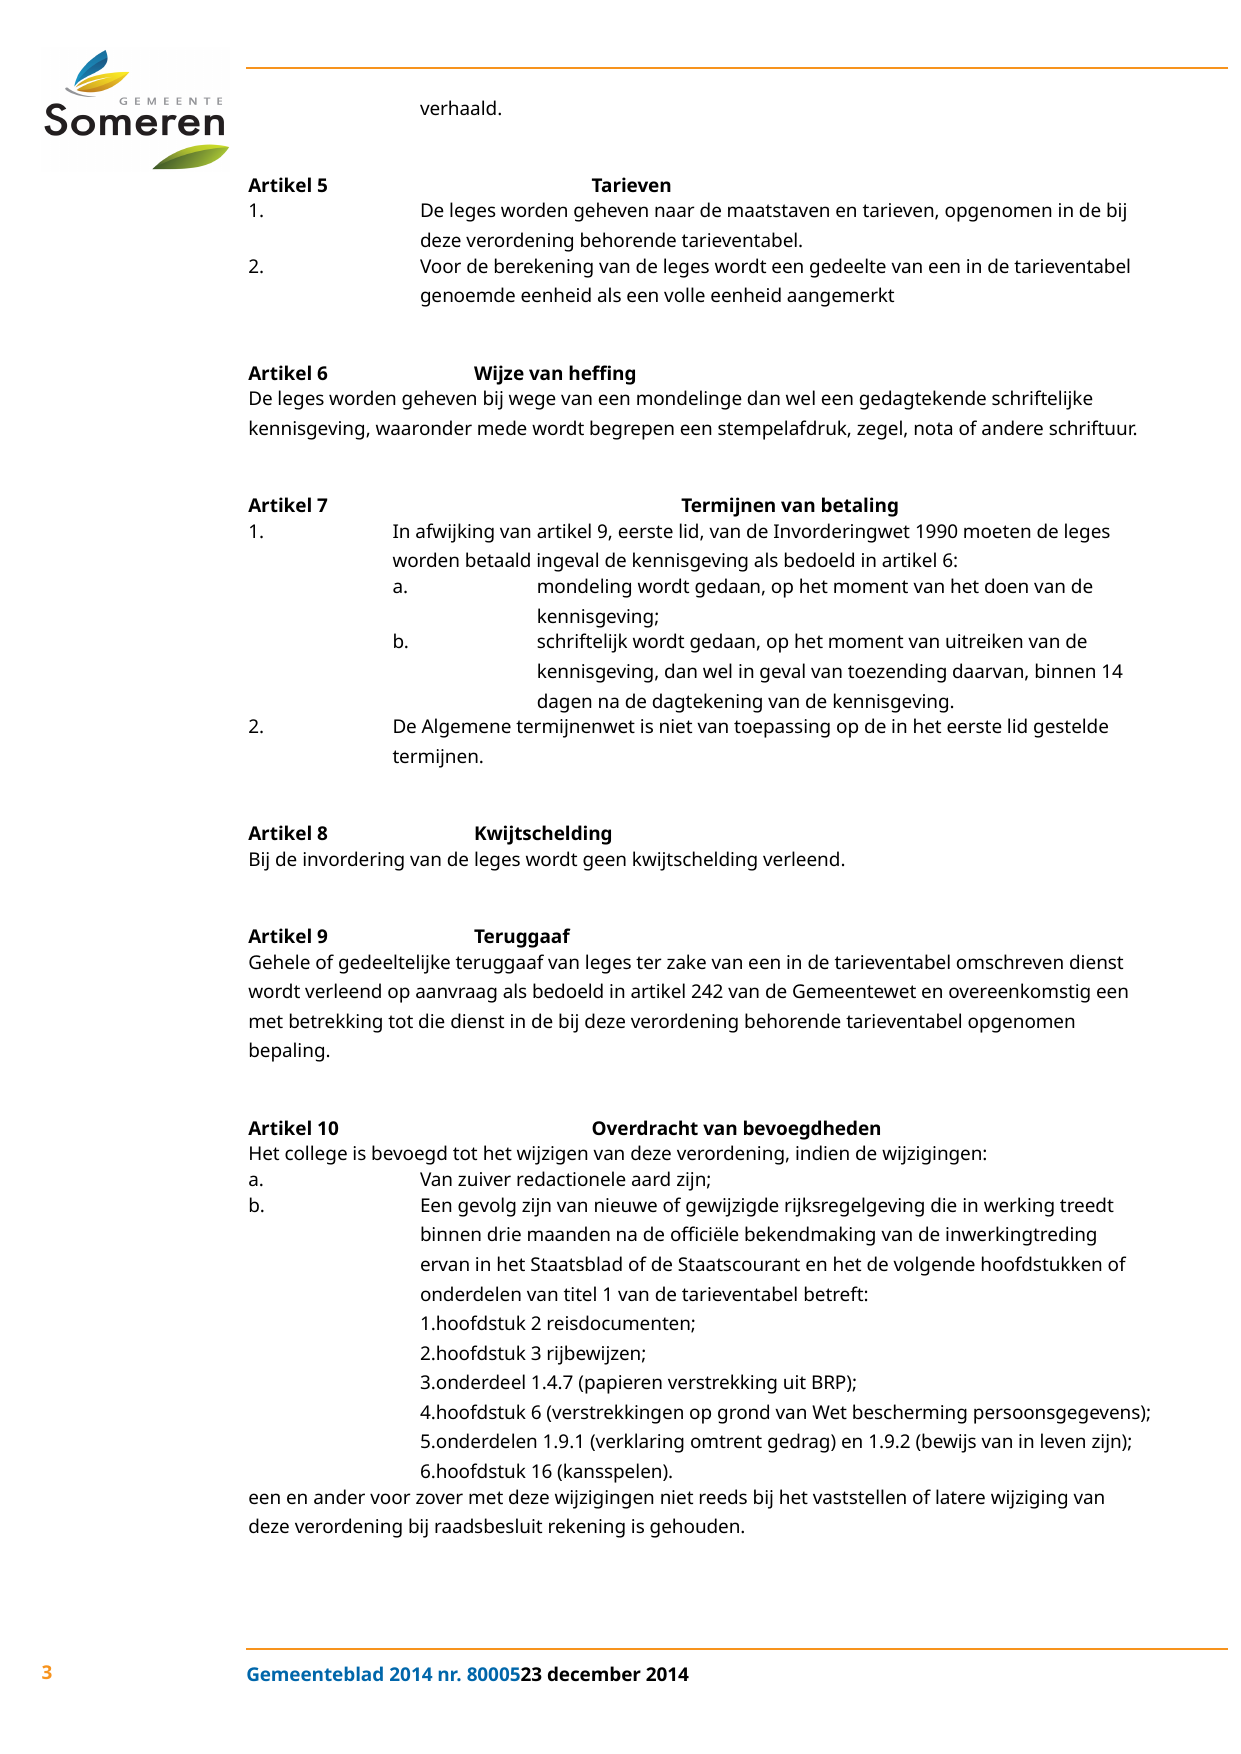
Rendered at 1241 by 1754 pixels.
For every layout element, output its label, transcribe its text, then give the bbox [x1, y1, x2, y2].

table_cell De leges worden geheven naar de maatstaven en tarieven, opgenomen in de bij deze verordening behorende tarieventabel. [420, 198, 1152, 253]
table_cell Gehele of gedeeltelijke teruggaaf van leges ter zake van een in de tarieventabel omschreven dienst wordt verleend op aanvraag als bedoeld in artikel 242 van de Gemeentewet en overeenkomstig een met betrekking tot die dienst in de bij deze verordening behorende tarieventabel opgenomen bepaling. [248, 949, 1152, 1063]
table_cell Voor de berekening van de leges wordt een gedeelte van een in de tarieventabel genoemde eenheid als een volle eenheid aangemerkt [420, 253, 1152, 308]
table_header Artikel 5 [248, 172, 591, 198]
table_cell Bij de invordering van de leges wordt geen kwijtschelding verleend. [248, 846, 1152, 872]
table_cell De leges worden geheven bij wege van een mondelinge dan wel een gedagtekende schriftelijke kennisgeving, waaronder mede wordt begrepen een stempelafdruk, zegel, nota of andere schriftuur. [248, 386, 1152, 441]
table_header Artikel 8 [248, 820, 474, 846]
table_cell 2. [248, 714, 392, 769]
table_header Artikel 9 [248, 923, 474, 949]
table_cell 2. [248, 253, 420, 308]
table_header Tarieven [591, 172, 1152, 198]
table_cell Van zuiver redactionele aard zijn; [420, 1166, 1152, 1192]
table_cell Een gevolg zijn van nieuwe of gewijzigde rijksregelgeving die in werking treedt binnen drie maanden na de officiële bekendmaking van de inwerkingtreding ervan in het Staatsblad of de Staatscourant en het de volgende hoofdstukken of onderdelen van titel 1 van de tarieventabel betreft: 1.hoofdstuk 2 reisdocumenten; 2.hoofdstuk 3 rijbewijzen; 3.onderdeel 1.4.7 (papieren verstrekking uit BRP); 4.hoofdstuk 6 (verstrekkingen op grond van Wet bescherming persoonsgegevens); 5.onderdelen 1.9.1 (verklaring omtrent gedrag) en 1.9.2 (bewijs van in leven zijn); 6.hoofdstuk 16 (kansspelen). [420, 1192, 1152, 1484]
table_cell a. [248, 1166, 420, 1192]
table_cell In afwijking van artikel 9, eerste lid, van de Invorderingwet 1990 moeten de leges worden betaald ingeval de kennisgeving als bedoeld in artikel 6: [392, 518, 1152, 573]
table_cell a. [392, 573, 537, 629]
table_cell 1. [248, 198, 420, 253]
table_cell Het college is bevoegd tot het wijzigen van deze verordening, indien de wijzigingen: [248, 1141, 1152, 1166]
table_cell mondeling wordt gedaan, op het moment van het doen van de kennisgeving; [537, 573, 1152, 629]
picture [41, 47, 231, 172]
table_cell 1. [248, 518, 392, 573]
table_cell een en ander voor zover met deze wijzigingen niet reeds bij het vaststellen of latere wijziging van deze verordening bij raadsbesluit rekening is gehouden. [248, 1484, 1152, 1539]
table_cell De Algemene termijnenwet is niet van toepassing op de in het eerste lid gestelde termijnen. [392, 714, 1152, 769]
table_cell schriftelijk wordt gedaan, op het moment van uitreiken van de kennisgeving, dan wel in geval van toezending daarvan, binnen 14 dagen na de dagtekening van de kennisgeving. [537, 629, 1152, 713]
table_header Artikel 6 [248, 360, 474, 386]
table_header Overdracht van bevoegdheden [591, 1115, 1152, 1141]
table_header Termijnen van betaling [681, 492, 1152, 518]
table_cell [248, 573, 392, 629]
table_cell b. [248, 1192, 420, 1484]
table_cell verhaald. [420, 95, 591, 121]
table_header Artikel 7 [248, 492, 681, 518]
table_cell [248, 629, 392, 713]
table_cell b. [392, 629, 537, 713]
table_header Wijze van heffing [474, 360, 1152, 386]
table_cell [248, 95, 420, 121]
table_header Artikel 10 [248, 1115, 591, 1141]
table_header Teruggaaf [474, 923, 1152, 949]
table_header Kwijtschelding [474, 820, 1152, 846]
